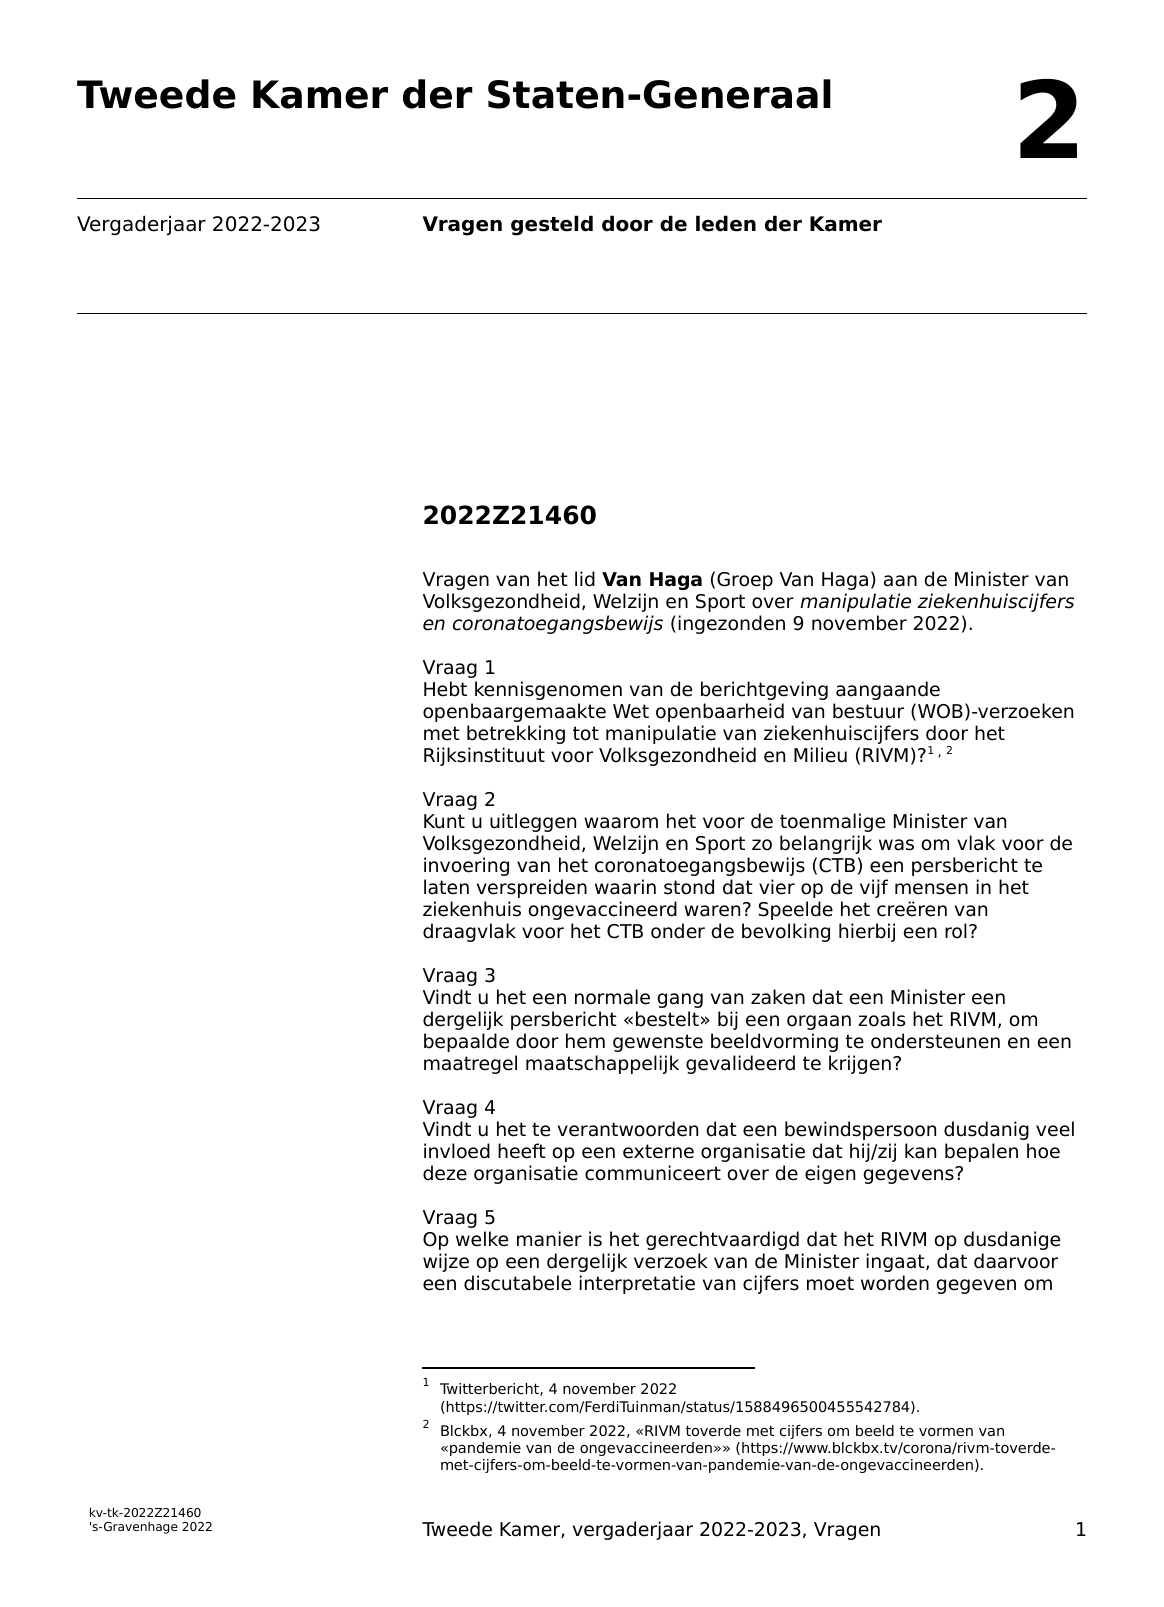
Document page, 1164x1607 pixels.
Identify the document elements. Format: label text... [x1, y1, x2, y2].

text Vraag 2 [422, 789, 1087, 811]
table_cell Vragen gesteld door de leden der Kamer [422, 199, 1087, 313]
text 2022Z21460 [422, 501, 1087, 531]
text Vraag 5 [422, 1207, 1087, 1229]
text Op welke manier is het gerechtvaardigd dat het RIVM op dusdanige wijze op een dergelijk verzoek van de Minister ingaat, dat daarvoor een discutabele interpretatie van cijfers moet worden gegeven om [422, 1229, 1087, 1295]
text Twitterbericht, 4 november 2022 (https://twitter.com/FerdiTuinman/status/1588496500455542784). [422, 1377, 1087, 1416]
text 's-Gravenhage 2022 [88, 1520, 323, 1534]
table_cell Vergaderjaar 2022-2023 [77, 199, 422, 313]
text Vraag 3 [422, 965, 1087, 987]
text Kunt u uitleggen waarom het voor de toenmalige Minister van Volksgezondheid, Welzijn en Sport zo belangrijk was om vlak voor de invoering van het coronatoegangsbewijs (CTB) een persbericht te laten verspreiden waarin stond dat vier op de vijf mensen in het ziekenhuis ongevaccineerd waren? Speelde het creëren van draagvlak voor het CTB onder de bevolking hierbij een rol? [422, 811, 1087, 943]
text Vragen van het lid Van Haga (Groep Van Haga) aan de Minister van Volksgezondheid, Welzijn en Sport over manipulatie ziekenhuiscijfers en coronatoegangsbewijs (ingezonden 9 november 2022). [422, 569, 1087, 635]
table_header Tweede Kamer der Staten-Generaal [77, 59, 886, 198]
text Vindt u het een normale gang van zaken dat een Minister een dergelijk persbericht «bestelt» bij een orgaan zoals het RIVM, om bepaalde door hem gewenste beeldvorming te ondersteunen en een maatregel maatschappelijk gevalideerd te krijgen? [422, 987, 1087, 1075]
text Blckbx, 4 november 2022, «RIVM toverde met cijfers om beeld te vormen van «pandemie van de ongevaccineerden»» (https://www.blckbx.tv/corona/rivm-toverde-met-cijfers-om-beeld-te-vormen-van-pandemie-van-de-ongevaccineerden). [422, 1418, 1087, 1474]
text Vraag 4 [422, 1097, 1087, 1119]
text Hebt kennisgenomen van de berichtgeving aangaande openbaargemaakte Wet openbaarheid van bestuur (WOB)-verzoeken met betrekking tot manipulatie van ziekenhuiscijfers door het Rijksinstituut voor Volksgezondheid en Milieu (RIVM)?, [422, 679, 1087, 767]
text kv-tk-2022Z21460 [88, 1506, 323, 1520]
table_header 2 [886, 59, 1087, 198]
text Vraag 1 [422, 657, 1087, 679]
text Vindt u het te verantwoorden dat een bewindspersoon dusdanig veel invloed heeft op een externe organisatie dat hij/zij kan bepalen hoe deze organisatie communiceert over de eigen gegevens? [422, 1119, 1087, 1185]
